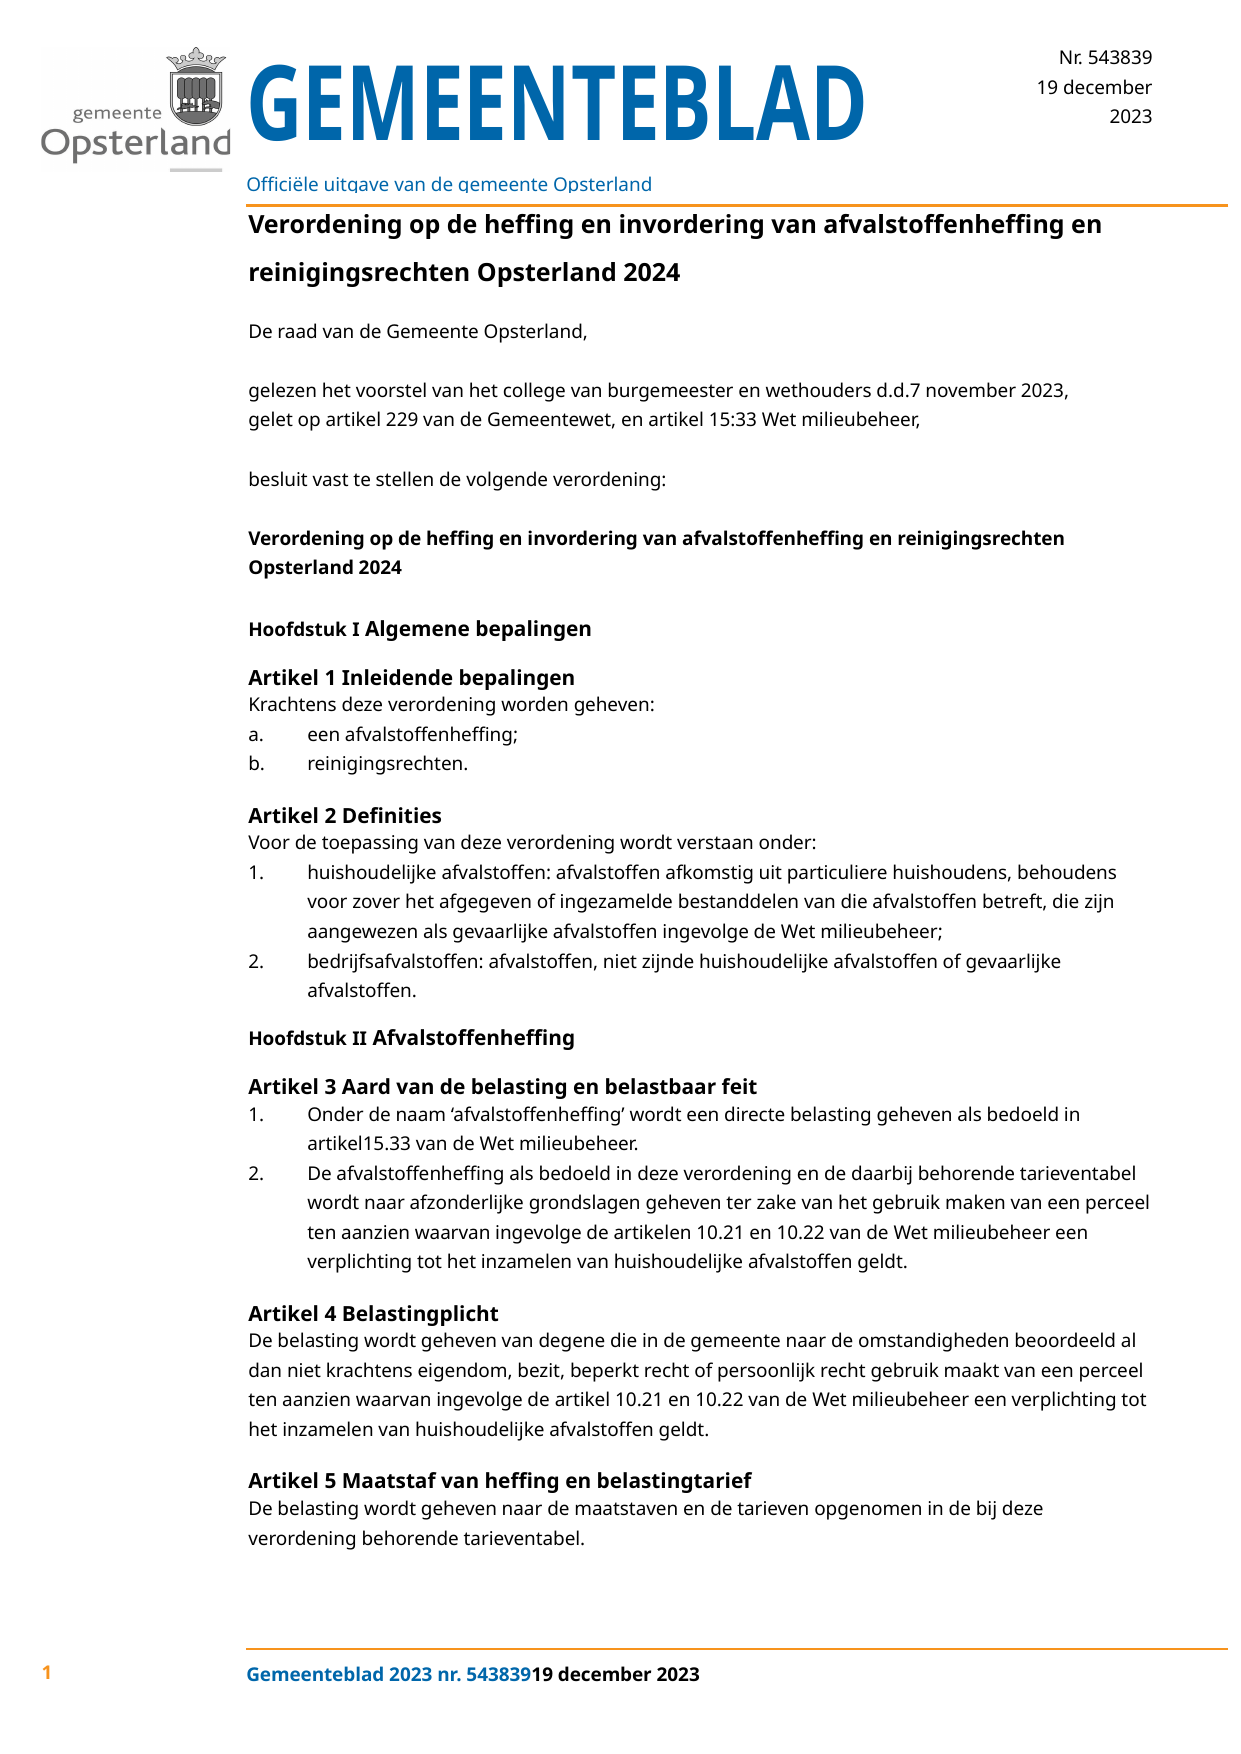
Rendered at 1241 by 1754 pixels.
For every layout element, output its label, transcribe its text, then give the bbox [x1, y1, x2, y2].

text Hoofdstuk I Algemene bepalingen [248, 614, 1152, 642]
list bedrijfsafvalstoffen: afvalstoffen, niet zijnde huishoudelijke afvalstoffen of gevaarlijke afvalstoffen. [248, 948, 1152, 1003]
text De belasting wordt geheven van degene die in de gemeente naar de omstandigheden beoordeeld al dan niet krachtens eigendom, bezit, beperkt recht of persoonlijk recht gebruik maakt van een perceel ten aanzien waarvan ingevolge de artikel 10.21 en 10.22 van de Wet milieubeheer een verplichting tot het inzamelen van huishoudelijke afvalstoffen geldt. [248, 1327, 1152, 1442]
text Artikel 4 Belastingplicht [248, 1299, 1152, 1327]
text Voor de toepassing van deze verordening wordt verstaan onder: [248, 829, 1152, 855]
list De afvalstoffenheffing als bedoeld in deze verordening en de daarbij behorende tarieventabel wordt naar afzonderlijke grondslagen geheven ter zake van het gebruik maken van een perceel ten aanzien waarvan ingevolge de artikelen 10.21 en 10.22 van de Wet milieubeheer een verplichting tot het inzamelen van huishoudelijke afvalstoffen geldt. [248, 1160, 1152, 1274]
text Artikel 3 Aard van de belasting en belastbaar feit [248, 1072, 1152, 1101]
list reinigingsrechten. [248, 751, 1152, 776]
text Hoofdstuk II Afvalstoffenheffing [248, 1023, 1152, 1051]
text Krachtens deze verordening worden geheven: [248, 691, 1152, 717]
text Artikel 1 Inleidende bepalingen [248, 663, 1152, 691]
text gelezen het voorstel van het college van burgemeester en wethouders d.d.7 november 2023, [248, 377, 1152, 403]
list Onder de naam ‘afvalstoffenheffing’ wordt een directe belasting geheven als bedoeld in artikel15.33 van de Wet milieubeheer. [248, 1101, 1152, 1156]
text De belasting wordt geheven naar de maatstaven en de tarieven opgenomen in de bij deze verordening behorende tarieventabel. [248, 1495, 1152, 1550]
list een afvalstoffenheffing; [248, 721, 1152, 747]
text gelet op artikel 229 van de Gemeentewet, en artikel 15:33 Wet milieubeheer, [248, 407, 1152, 432]
text Artikel 5 Maatstaf van heffing en belastingtarief [248, 1467, 1152, 1495]
text besluit vast te stellen de volgende verordening: [248, 466, 1152, 492]
text Verordening op de heffing en invordering van afvalstoffenheffing en reinigingsrechten Opsterland 2024 [248, 525, 1152, 580]
text Artikel 2 Definities [248, 801, 1152, 829]
list huishoudelijke afvalstoffen: afvalstoffen afkomstig uit particuliere huishoudens, behoudens voor zover het afgegeven of ingezamelde bestanddelen van die afvalstoffen betreft, die zijn aangewezen als gevaarlijke afvalstoffen ingevolge de Wet milieubeheer; [248, 859, 1152, 944]
text Verordening op de heffing en invordering van afvalstoffenheffing en reinigingsrechten Opsterland 2024 [248, 207, 1152, 288]
text De raad van de Gemeente Opsterland, [248, 318, 1152, 344]
picture [41, 47, 231, 172]
